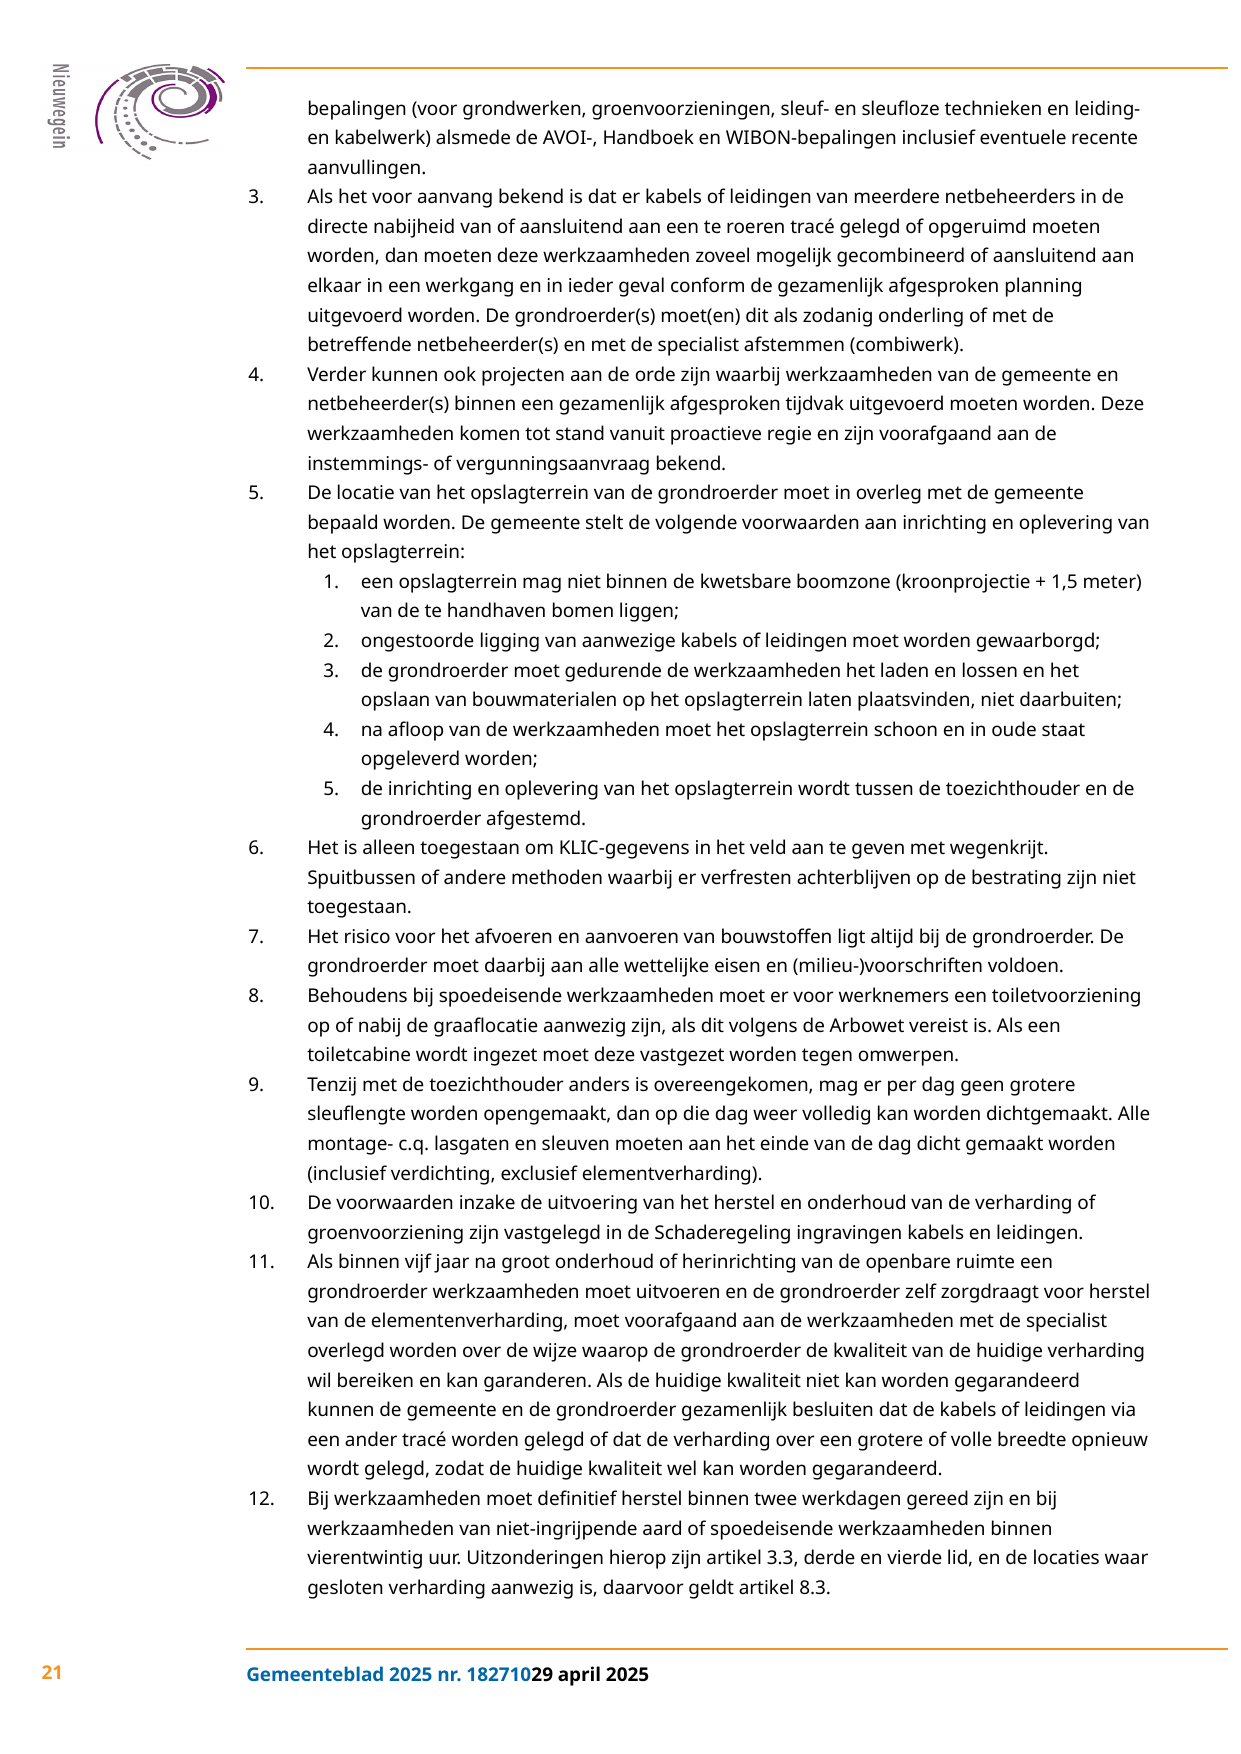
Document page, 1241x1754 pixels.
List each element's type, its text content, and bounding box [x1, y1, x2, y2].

list Als het voor aanvang bekend is dat er kabels of leidingen van meerdere netbeheerders in de directe nabijheid van of aansluitend aan een te roeren tracé gelegd of opgeruimd moeten worden, dan moeten deze werkzaamheden zoveel mogelijk gecombineerd of aansluitend aan elkaar in een werkgang en in ieder geval conform de gezamenlijk afgesproken planning uitgevoerd worden. De grondroerder(s) moet(en) dit als zodanig onderling of met de betreffende netbeheerder(s) en met de specialist afstemmen (combiwerk). [248, 183, 1152, 357]
list Behoudens bij spoedeisende werkzaamheden moet er voor werknemers een toiletvoorziening op of nabij de graaflocatie aanwezig zijn, als dit volgens de Arbowet vereist is. Als een toiletcabine wordt ingezet moet deze vastgezet worden tegen omwerpen. [248, 982, 1152, 1067]
list Verder kunnen ook projecten aan de orde zijn waarbij werkzaamheden van de gemeente en netbeheerder(s) binnen een gezamenlijk afgesproken tijdvak uitgevoerd moeten worden. Deze werkzaamheden komen tot stand vanuit proactieve regie en zijn voorafgaand aan de instemmings- of vergunningsaanvraag bekend. [248, 361, 1152, 476]
list Tenzij met de toezichthouder anders is overeengekomen, mag er per dag geen grotere sleuflengte worden opengemaakt, dan op die dag weer volledig kan worden dichtgemaakt. Alle montage- c.q. lasgaten en sleuven moeten aan het einde van de dag dicht gemaakt worden (inclusief verdichting, exclusief elementverharding). [248, 1071, 1152, 1186]
list bepalingen (voor grondwerken, groenvoorzieningen, sleuf- en sleufloze technieken en leiding- en kabelwerk) alsmede de AVOI-, Handboek en WIBON-bepalingen inclusief eventuele recente aanvullingen. [248, 95, 1152, 180]
list de inrichting en oplevering van het opslagterrein wordt tussen de toezichthouder en de grondroerder afgestemd. [323, 775, 1152, 831]
list Het is alleen toegestaan om KLIC-gegevens in het veld aan te geven met wegenkrijt. Spuitbussen of andere methoden waarbij er verfresten achterblijven op de bestrating zijn niet toegestaan. [248, 834, 1152, 919]
list de grondroerder moet gedurende de werkzaamheden het laden en lossen en het opslaan van bouwmaterialen op het opslagterrein laten plaatsvinden, niet daarbuiten; [323, 657, 1152, 712]
list Het risico voor het afvoeren en aanvoeren van bouwstoffen ligt altijd bij de grondroerder. De grondroerder moet daarbij aan alle wettelijke eisen en (milieu-)voorschriften voldoen. [248, 923, 1152, 978]
list ongestoorde ligging van aanwezige kabels of leidingen moet worden gewaarborgd; [323, 627, 1152, 653]
picture [41, 47, 231, 172]
list De voorwaarden inzake de uitvoering van het herstel en onderhoud van de verharding of groenvoorziening zijn vastgelegd in de Schaderegeling ingravingen kabels en leidingen. [248, 1189, 1152, 1245]
list een opslagterrein mag niet binnen de kwetsbare boomzone (kroonprojectie + 1,5 meter) van de te handhaven bomen liggen; [323, 568, 1152, 623]
list Bij werkzaamheden moet definitief herstel binnen twee werkdagen gereed zijn en bij werkzaamheden van niet-ingrijpende aard of spoedeisende werkzaamheden binnen vierentwintig uur. Uitzonderingen hierop zijn artikel 3.3, derde en vierde lid, en de locaties waar gesloten verharding aanwezig is, daarvoor geldt artikel 8.3. [248, 1485, 1152, 1600]
list na afloop van de werkzaamheden moet het opslagterrein schoon en in oude staat opgeleverd worden; [323, 716, 1152, 771]
list De locatie van het opslagterrein van de grondroerder moet in overleg met de gemeente bepaald worden. De gemeente stelt de volgende voorwaarden aan inrichting en oplevering van het opslagterrein: [248, 479, 1152, 564]
list Als binnen vijf jaar na groot onderhoud of herinrichting van de openbare ruimte een grondroerder werkzaamheden moet uitvoeren en de grondroerder zelf zorgdraagt voor herstel van de elementenverharding, moet voorafgaand aan de werkzaamheden met de specialist overlegd worden over de wijze waarop de grondroerder de kwaliteit van de huidige verharding wil bereiken en kan garanderen. Als de huidige kwaliteit niet kan worden gegarandeerd kunnen de gemeente en de grondroerder gezamenlijk besluiten dat de kabels of leidingen via een ander tracé worden gelegd of dat de verharding over een grotere of volle breedte opnieuw wordt gelegd, zodat de huidige kwaliteit wel kan worden gegarandeerd. [248, 1248, 1152, 1481]
